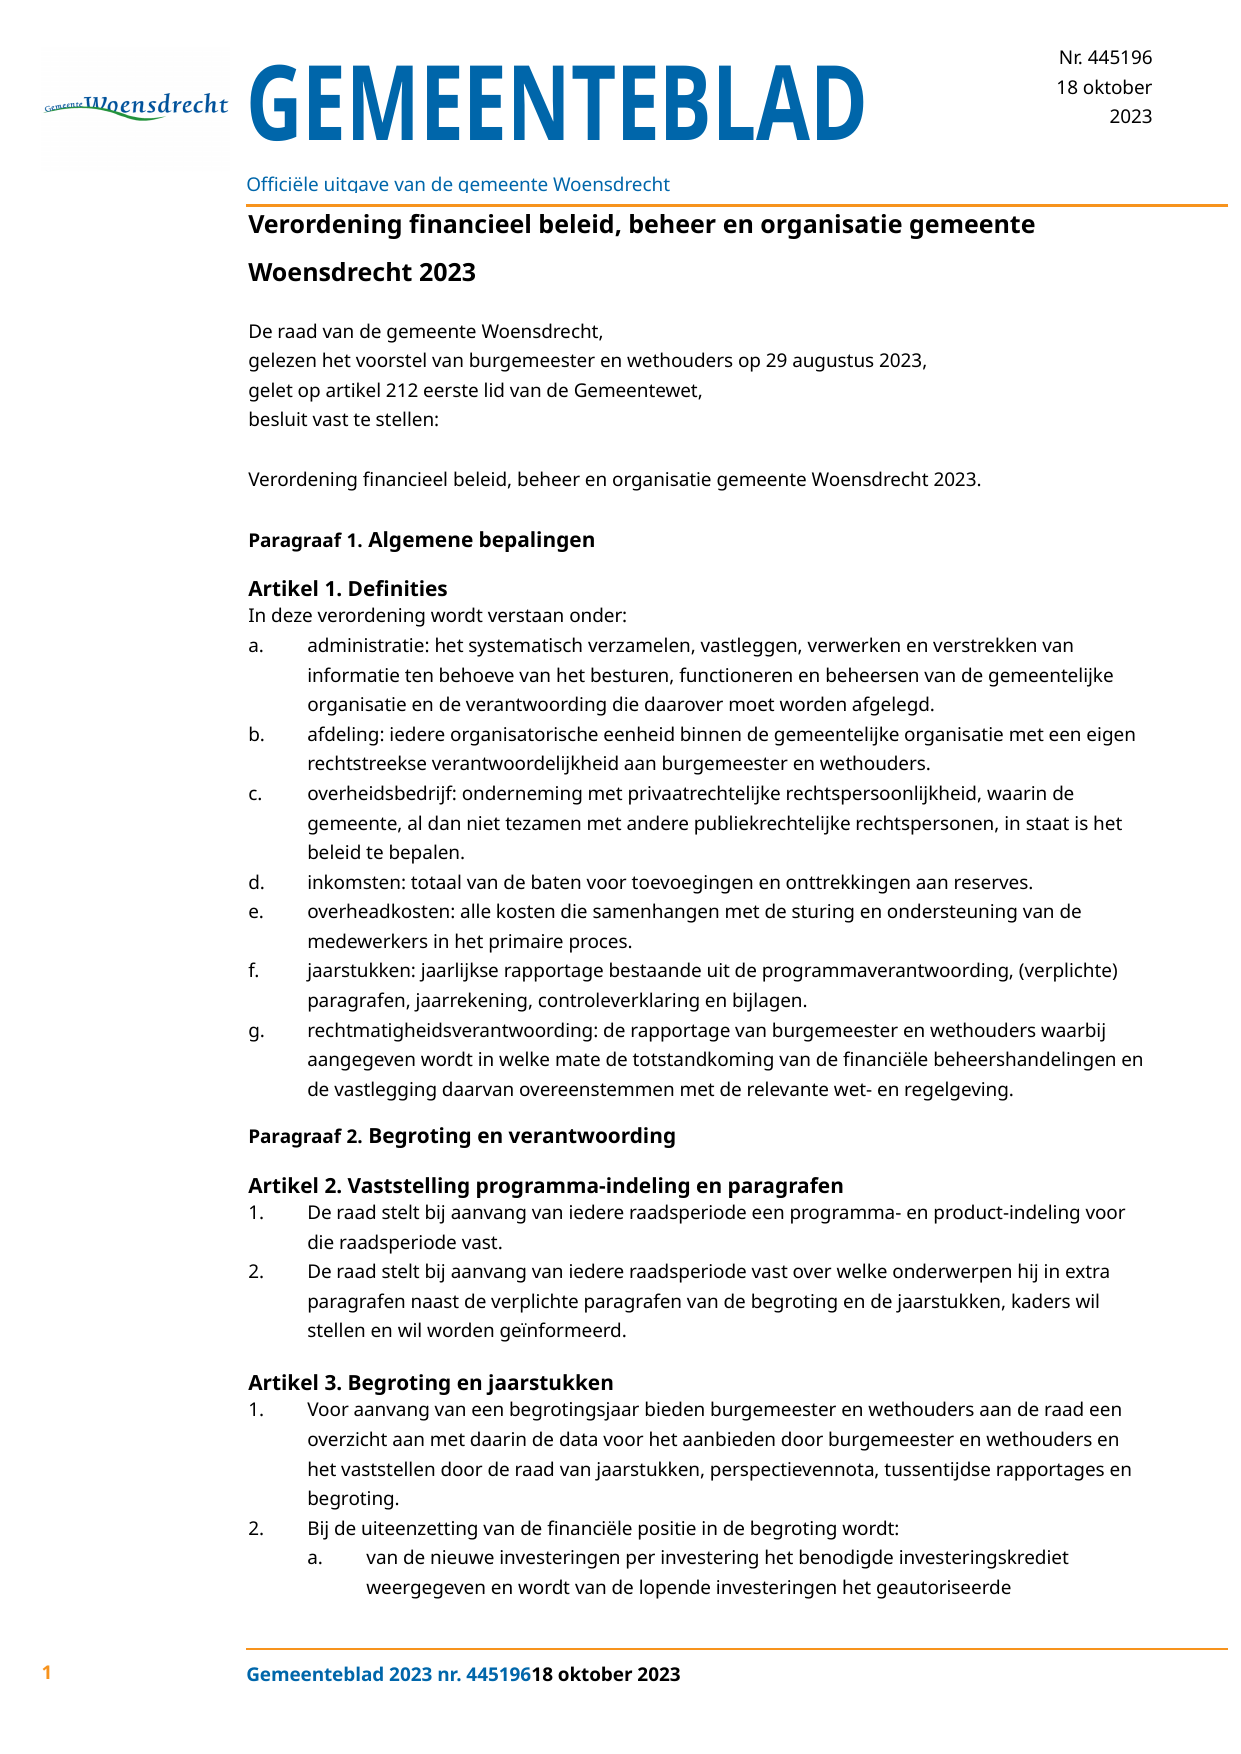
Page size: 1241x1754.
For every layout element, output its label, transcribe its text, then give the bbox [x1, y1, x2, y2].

list jaarstukken: jaarlijkse rapportage bestaande uit de programmaverantwoording, (verplichte) paragrafen, jaarrekening, controleverklaring en bijlagen. [248, 958, 1152, 1013]
text gelezen het voorstel van burgemeester en wethouders op 29 augustus 2023, [248, 347, 1152, 373]
text Paragraaf 2. Begroting en verantwoording [248, 1122, 1152, 1150]
list administratie: het systematisch verzamelen, vastleggen, verwerken en verstrekken van informatie ten behoeve van het besturen, functioneren en beheersen van de gemeentelijke organisatie en de verantwoording die daarover moet worden afgelegd. [248, 632, 1152, 717]
text Artikel 3. Begroting en jaarstukken [248, 1368, 1152, 1397]
text Paragraaf 1. Algemene bepalingen [248, 525, 1152, 553]
text gelet op artikel 212 eerste lid van de Gemeentewet, [248, 377, 1152, 403]
text De raad van de gemeente Woensdrecht, [248, 318, 1152, 344]
text besluit vast te stellen: [248, 407, 1152, 432]
list De raad stelt bij aanvang van iedere raadsperiode een programma- en product-indeling voor die raadsperiode vast. [248, 1199, 1152, 1255]
list De raad stelt bij aanvang van iedere raadsperiode vast over welke onderwerpen hij in extra paragrafen naast de verplichte paragrafen van de begroting en de jaarstukken, kaders wil stellen en wil worden geïnformeerd. [248, 1258, 1152, 1343]
text Verordening financieel beleid, beheer en organisatie gemeente Woensdrecht 2023. [248, 466, 1152, 492]
list inkomsten: totaal van de baten voor toevoegingen en onttrekkingen aan reserves. [248, 869, 1152, 895]
list van de nieuwe investeringen per investering het benodigde investeringskrediet weergegeven en wordt van de lopende investeringen het geautoriseerde [307, 1544, 1152, 1600]
list rechtmatigheidsverantwoording: de rapportage van burgemeester en wethouders waarbij aangegeven wordt in welke mate de totstandkoming van de financiële beheershandelingen en de vastlegging daarvan overeenstemmen met de relevante wet- en regelgeving. [248, 1017, 1152, 1102]
list Bij de uiteenzetting van de financiële positie in de begroting wordt: [248, 1515, 1152, 1541]
list overheidsbedrijf: onderneming met privaatrechtelijke rechtspersoonlijkheid, waarin de gemeente, al dan niet tezamen met andere publiekrechtelijke rechtspersonen, in staat is het beleid te bepalen. [248, 780, 1152, 865]
text Artikel 1. Definities [248, 574, 1152, 603]
list afdeling: iedere organisatorische eenheid binnen de gemeentelijke organisatie met een eigen rechtstreekse verantwoordelijkheid aan burgemeester en wethouders. [248, 721, 1152, 776]
picture [41, 47, 231, 172]
text Artikel 2. Vaststelling programma-indeling en paragrafen [248, 1171, 1152, 1199]
list Voor aanvang van een begrotingsjaar bieden burgemeester en wethouders aan de raad een overzicht aan met daarin de data voor het aanbieden door burgemeester en wethouders en het vaststellen door de raad van jaarstukken, perspectievennota, tussentijdse rapportages en begroting. [248, 1397, 1152, 1511]
text Verordening financieel beleid, beheer en organisatie gemeente Woensdrecht 2023 [248, 207, 1152, 288]
list overheadkosten: alle kosten die samenhangen met de sturing en ondersteuning van de medewerkers in het primaire proces. [248, 898, 1152, 954]
text In deze verordening wordt verstaan onder: [248, 603, 1152, 628]
